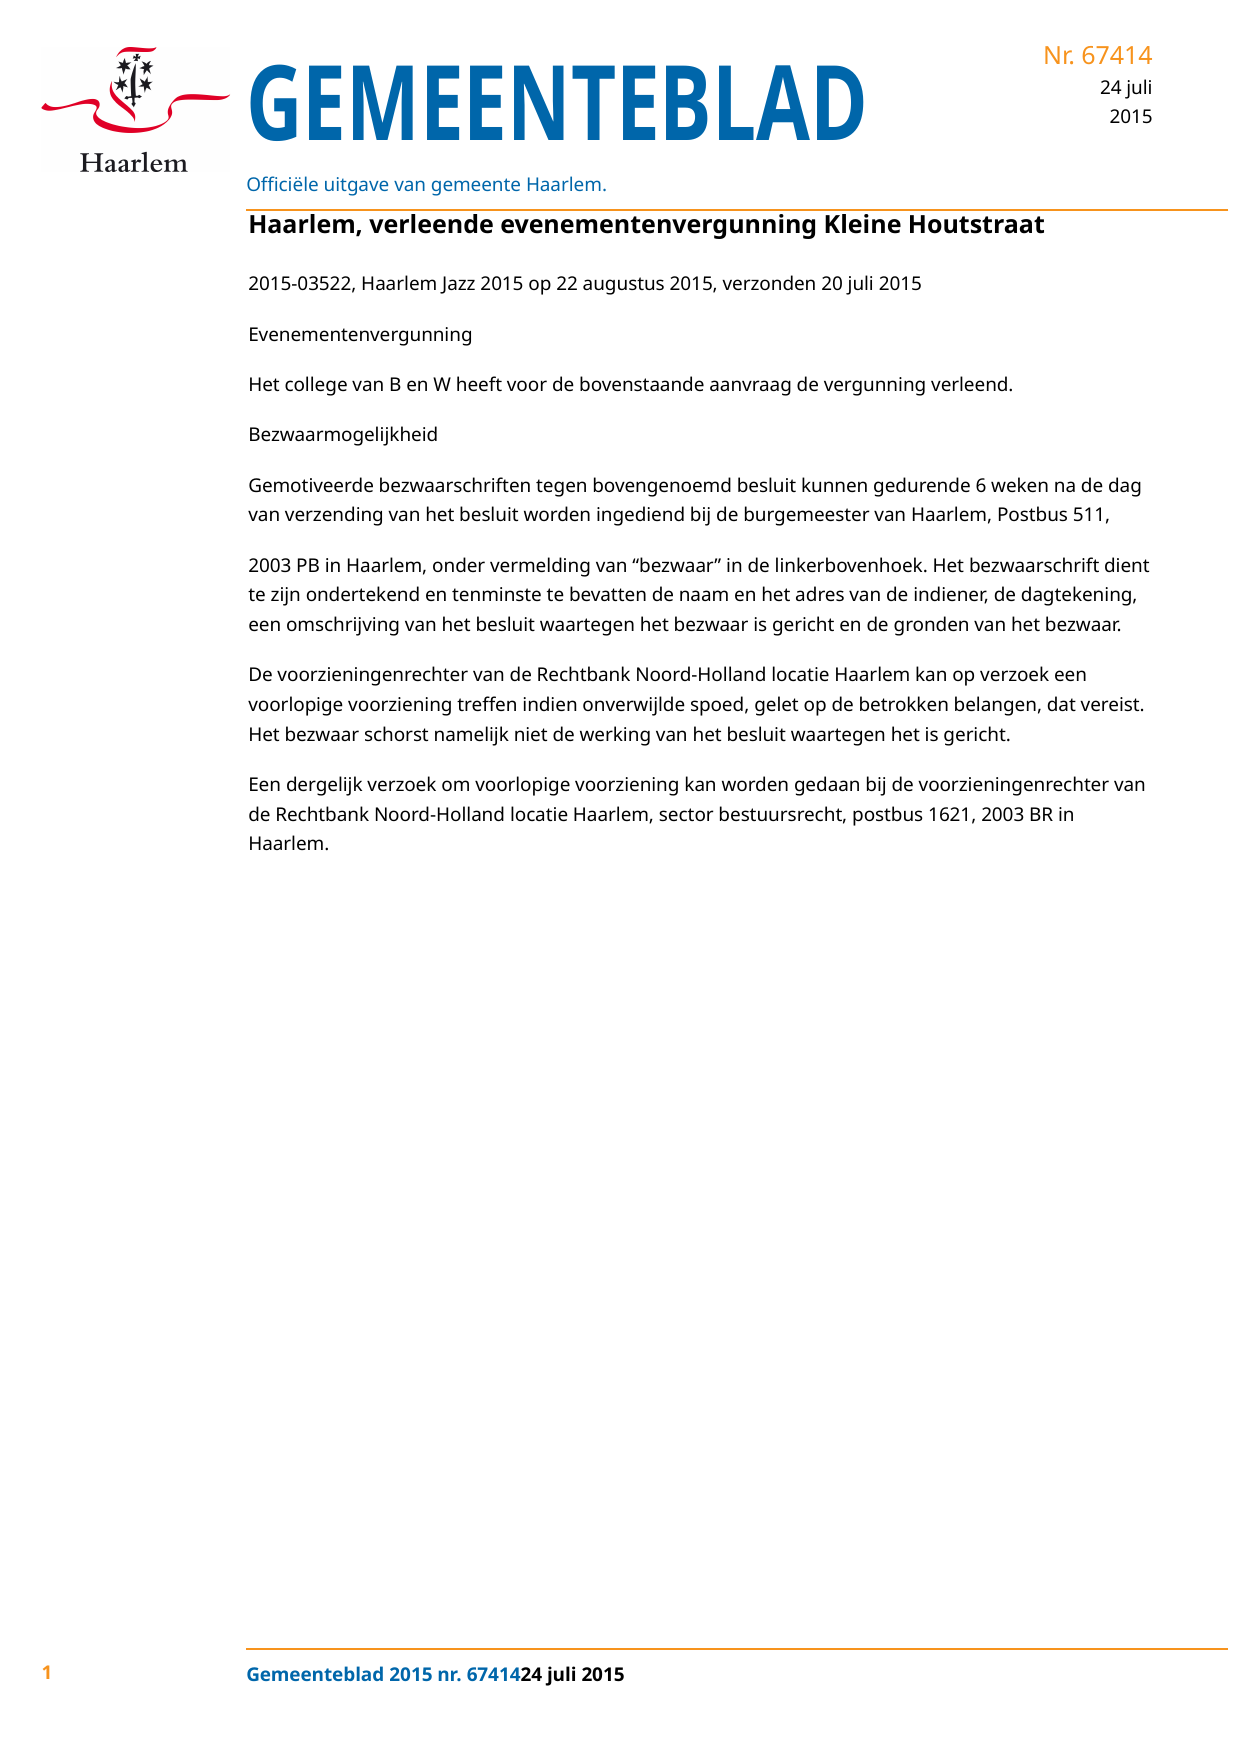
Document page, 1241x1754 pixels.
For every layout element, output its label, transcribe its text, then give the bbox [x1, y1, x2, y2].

text 2015-03522, Haarlem Jazz 2015 op 22 augustus 2015, verzonden 20 juli 2015 [248, 270, 1152, 296]
text Een dergelijk verzoek om voorlopige voorziening kan worden gedaan bij de voorzieningenrechter van de Rechtbank Noord-Holland locatie Haarlem, sector bestuursrecht, postbus 1621, 2003 BR in Haarlem. [248, 771, 1152, 856]
text Het college van B en W heeft voor de bovenstaande aanvraag de vergunning verleend. [248, 371, 1152, 397]
text De voorzieningenrechter van de Rechtbank Noord-Holland locatie Haarlem kan op verzoek een voorlopige voorziening treffen indien onverwijlde spoed, gelet op de betrokken belangen, dat vereist. Het bezwaar schorst namelijk niet de werking van het besluit waartegen het is gericht. [248, 662, 1152, 746]
text Haarlem, verleende evenementenvergunning Kleine Houtstraat [248, 211, 1152, 241]
picture [41, 47, 231, 172]
text Gemotiveerde bezwaarschriften tegen bovengenoemd besluit kunnen gedurende 6 weken na de dag van verzending van het besluit worden ingediend bij de burgemeester van Haarlem, Postbus 511, [248, 472, 1152, 527]
text Evenementenvergunning [248, 321, 1152, 346]
text Bezwaarmogelijkheid [248, 422, 1152, 447]
text 2003 PB in Haarlem, onder vermelding van “bezwaar” in de linkerbovenhoek. Het bezwaarschrift dient te zijn ondertekend en tenminste te bevatten de naam en het adres van de indiener, de dagtekening, een omschrijving van het besluit waartegen het bezwaar is gericht en de gronden van het bezwaar. [248, 552, 1152, 637]
